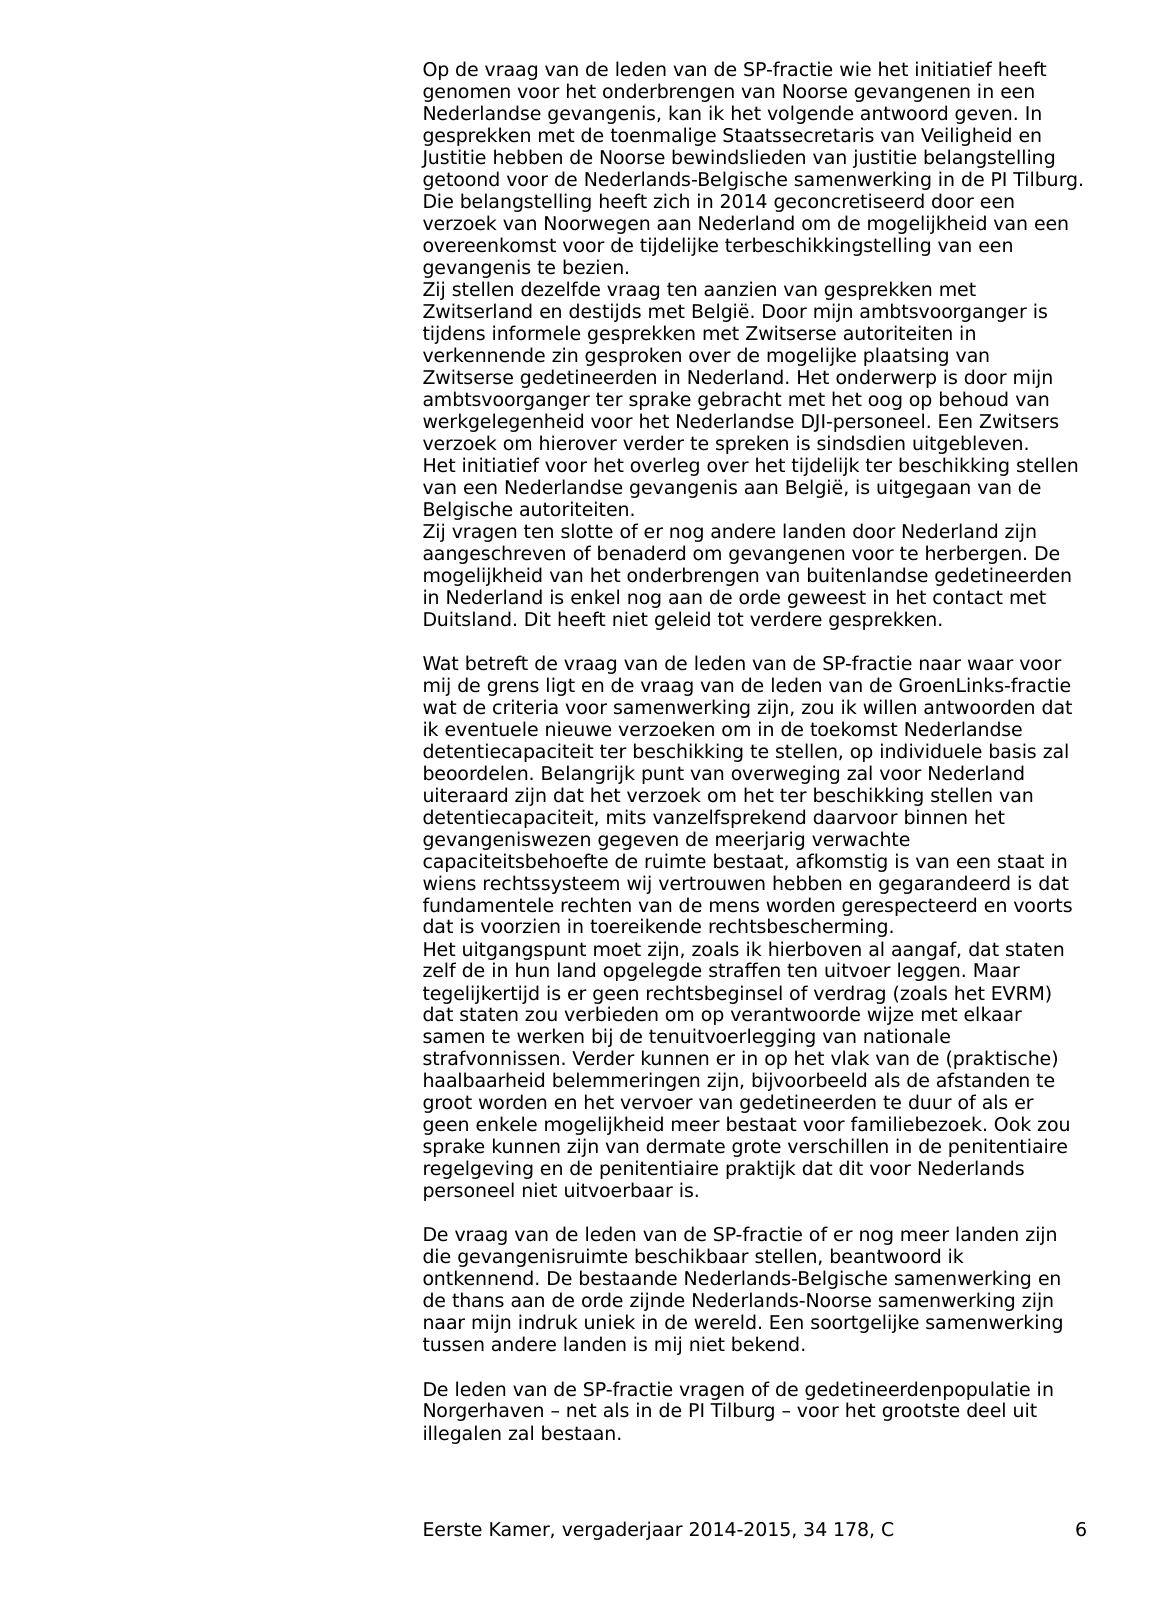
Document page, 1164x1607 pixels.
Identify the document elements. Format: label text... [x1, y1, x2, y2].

text Wat betreft de vraag van de leden van de SP-fractie naar waar voor mij de grens ligt en de vraag van de leden van de GroenLinks-fractie wat de criteria voor samenwerking zijn, zou ik willen antwoorden dat ik eventuele nieuwe verzoeken om in de toekomst Nederlandse detentiecapaciteit ter beschikking te stellen, op individuele basis zal beoordelen. Belangrijk punt van overweging zal voor Nederland uiteraard zijn dat het verzoek om het ter beschikking stellen van detentiecapaciteit, mits vanzelfsprekend daarvoor binnen het gevangeniswezen gegeven de meerjarig verwachte capaciteitsbehoefte de ruimte bestaat, afkomstig is van een staat in wiens rechtssysteem wij vertrouwen hebben en gegarandeerd is dat fundamentele rechten van de mens worden gerespecteerd en voorts dat is voorzien in toereikende rechtsbescherming. [422, 653, 1087, 938]
text Het uitgangspunt moet zijn, zoals ik hierboven al aangaf, dat staten zelf de in hun land opgelegde straffen ten uitvoer leggen. Maar tegelijkertijd is er geen rechtsbeginsel of verdrag (zoals het EVRM) dat staten zou verbieden om op verantwoorde wijze met elkaar samen te werken bij de tenuitvoerlegging van nationale strafvonnissen. Verder kunnen er in op het vlak van de (praktische) haalbaarheid belemmeringen zijn, bijvoorbeeld als de afstanden te groot worden en het vervoer van gedetineerden te duur of als er geen enkele mogelijkheid meer bestaat voor familiebezoek. Ook zou sprake kunnen zijn van dermate grote verschillen in de penitentiaire regelgeving en de penitentiaire praktijk dat dit voor Nederlands personeel niet uitvoerbaar is. [422, 938, 1087, 1202]
text De leden van de SP-fractie vragen of de gedetineerdenpopulatie in Norgerhaven – net als in de PI Tilburg – voor het grootste deel uit illegalen zal bestaan. [422, 1378, 1087, 1444]
text Op de vraag van de leden van de SP-fractie wie het initiatief heeft genomen voor het onderbrengen van Noorse gevangenen in een Nederlandse gevangenis, kan ik het volgende antwoord geven. In gesprekken met de toenmalige Staatssecretaris van Veiligheid en Justitie hebben de Noorse bewindslieden van justitie belangstelling getoond voor de Nederlands-Belgische samenwerking in de PI Tilburg. Die belangstelling heeft zich in 2014 geconcretiseerd door een verzoek van Noorwegen aan Nederland om de mogelijkheid van een overeenkomst voor de tijdelijke terbeschikkingstelling van een gevangenis te bezien. [422, 59, 1087, 279]
text Zij vragen ten slotte of er nog andere landen door Nederland zijn aangeschreven of benaderd om gevangenen voor te herbergen. De mogelijkheid van het onderbrengen van buitenlandse gedetineerden in Nederland is enkel nog aan de orde geweest in het contact met Duitsland. Dit heeft niet geleid tot verdere gesprekken. [422, 521, 1087, 631]
text Het initiatief voor het overleg over het tijdelijk ter beschikking stellen van een Nederlandse gevangenis aan België, is uitgegaan van de Belgische autoriteiten. [422, 455, 1087, 521]
text Zij stellen dezelfde vraag ten aanzien van gesprekken met Zwitserland en destijds met België. Door mijn ambtsvoorganger is tijdens informele gesprekken met Zwitserse autoriteiten in verkennende zin gesproken over de mogelijke plaatsing van Zwitserse gedetineerden in Nederland. Het onderwerp is door mijn ambtsvoorganger ter sprake gebracht met het oog op behoud van werkgelegenheid voor het Nederlandse DJI-personeel. Een Zwitsers verzoek om hierover verder te spreken is sindsdien uitgebleven. [422, 279, 1087, 455]
text De vraag van de leden van de SP-fractie of er nog meer landen zijn die gevangenisruimte beschikbaar stellen, beantwoord ik ontkennend. De bestaande Nederlands-Belgische samenwerking en de thans aan de orde zijnde Nederlands-Noorse samenwerking zijn naar mijn indruk uniek in de wereld. Een soortgelijke samenwerking tussen andere landen is mij niet bekend. [422, 1224, 1087, 1356]
